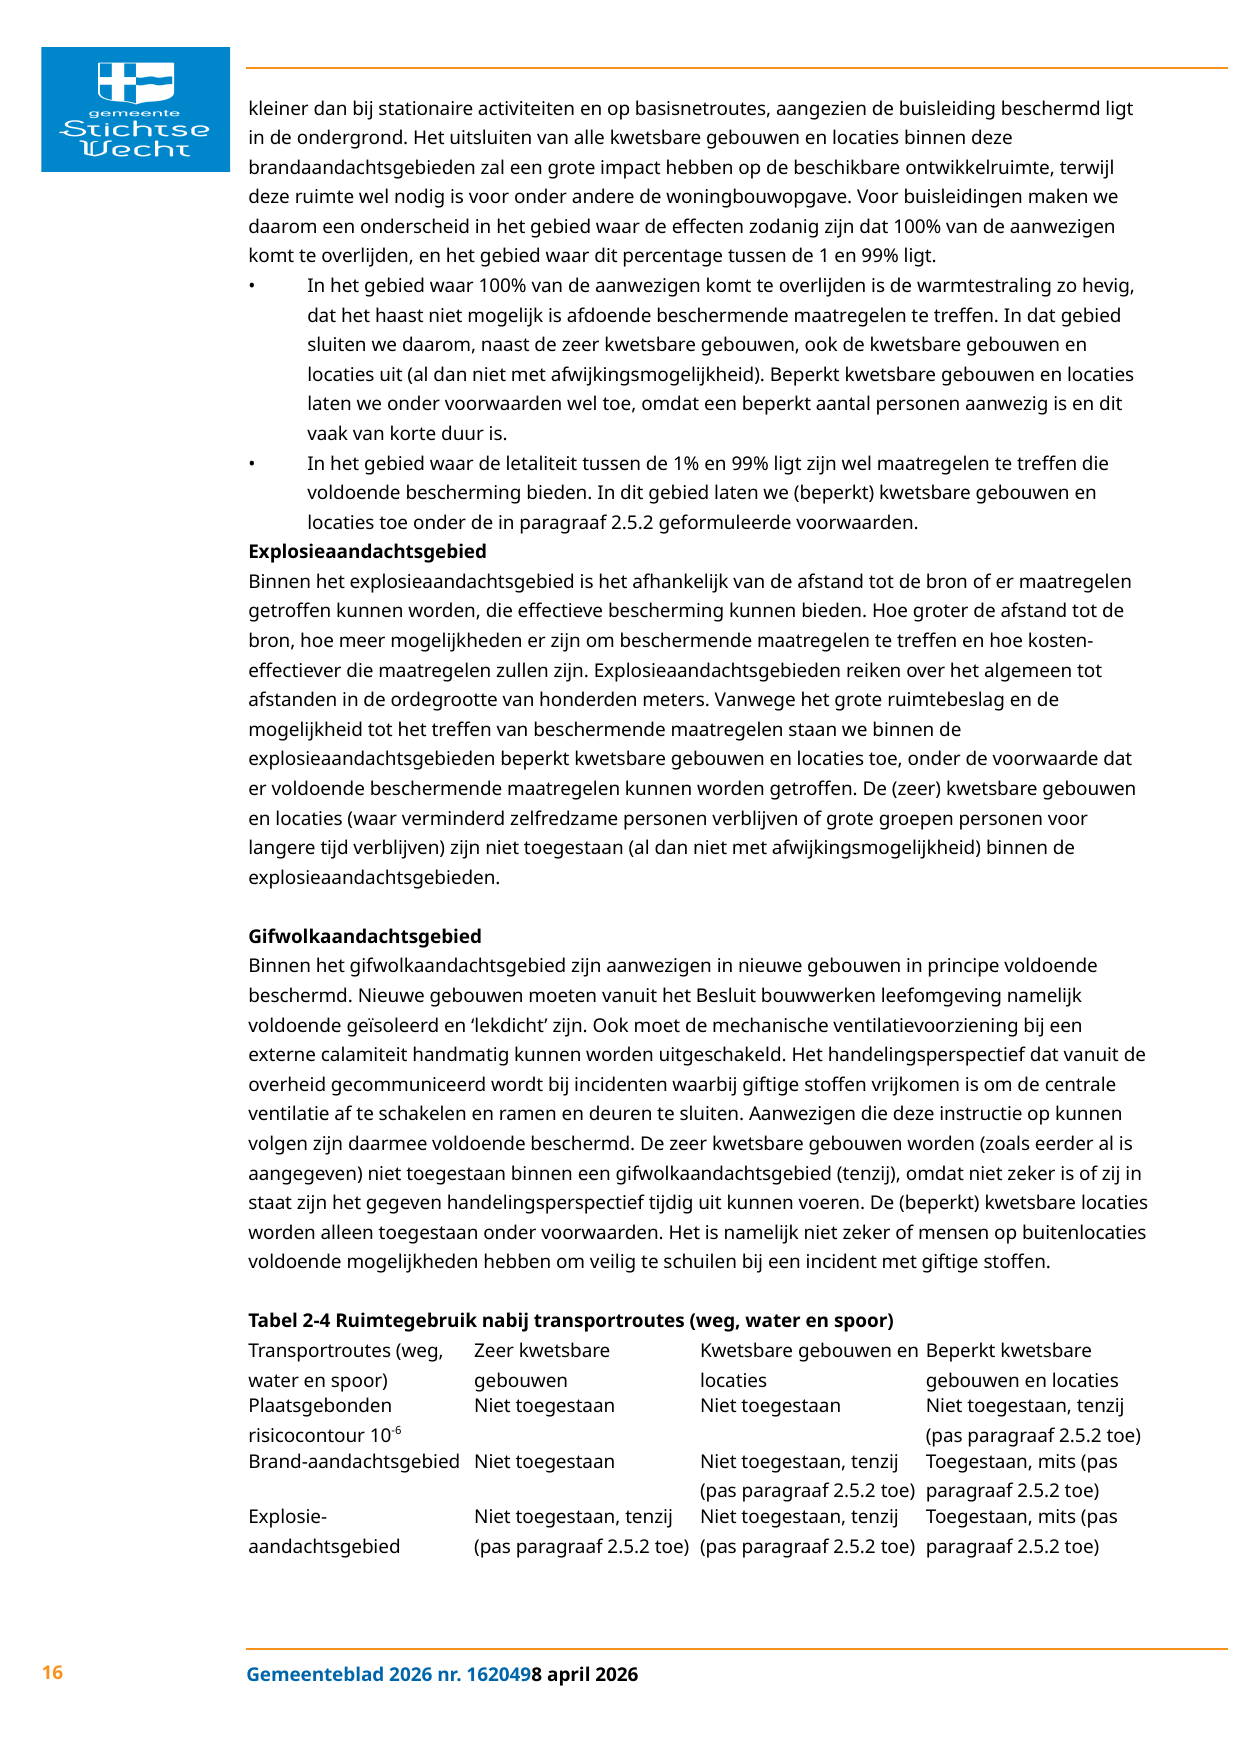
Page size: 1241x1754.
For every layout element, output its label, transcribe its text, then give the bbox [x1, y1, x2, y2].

list In het gebied waar de letaliteit tussen de 1% en 99% ligt zijn wel maatregelen te treffen die voldoende bescherming bieden. In dit gebied laten we (beperkt) kwetsbare gebouwen en locaties toe onder de in paragraaf 2.5.2 geformuleerde voorwaarden. [248, 450, 1152, 535]
list In het gebied waar 100% van de aanwezigen komt te overlijden is de warmtestraling zo hevig, dat het haast niet mogelijk is afdoende beschermende maatregelen te treffen. In dat gebied sluiten we daarom, naast de zeer kwetsbare gebouwen, ook de kwetsbare gebouwen en locaties uit (al dan niet met afwijkingsmogelijkheid). Beperkt kwetsbare gebouwen en locaties laten we onder voorwaarden wel toe, omdat een beperkt aantal personen aanwezig is en dit vaak van korte duur is. [248, 272, 1152, 446]
table_cell Niet toegestaan [474, 1448, 700, 1503]
table_cell Explosie-aandachtsgebied [248, 1503, 474, 1559]
table_cell Niet toegestaan, tenzij (pas paragraaf 2.5.2 toe) [926, 1393, 1152, 1448]
text kleiner dan bij stationaire activiteiten en op basisnetroutes, aangezien de buisleiding beschermd ligt in de ondergrond. Het uitsluiten van alle kwetsbare gebouwen en locaties binnen deze brandaandachtsgebieden zal een grote impact hebben op de beschikbare ontwikkelruimte, terwijl deze ruimte wel nodig is voor onder andere de woningbouwopgave. Voor buisleidingen maken we daarom een onderscheid in het gebied waar de effecten zodanig zijn dat 100% van de aanwezigen komt te overlijden, en het gebied waar dit percentage tussen de 1 en 99% ligt. [248, 95, 1152, 268]
picture [99, 63, 135, 101]
table_header Zeer kwetsbare gebouwen [474, 1338, 700, 1393]
table_header Kwetsbare gebouwen en locaties [700, 1338, 926, 1393]
table_header Transportroutes (weg, water en spoor) [248, 1338, 474, 1393]
table_cell Niet toegestaan, tenzij (pas paragraaf 2.5.2 toe) [474, 1503, 700, 1559]
table_cell Niet toegestaan [700, 1393, 926, 1448]
picture [137, 63, 174, 103]
table_header Beperkt kwetsbare gebouwen en locaties [926, 1338, 1152, 1393]
table_cell Niet toegestaan, tenzij (pas paragraaf 2.5.2 toe) [700, 1503, 926, 1559]
table_cell Toegestaan, mits (pas paragraaf 2.5.2 toe) [926, 1503, 1152, 1559]
table_cell Toegestaan, mits (pas paragraaf 2.5.2 toe) [926, 1448, 1152, 1503]
text Gifwolkaandachtsgebied [248, 923, 1152, 949]
table_cell Niet toegestaan [474, 1393, 700, 1448]
text Binnen het explosieaandachtsgebied is het afhankelijk van de afstand tot de bron of er maatregelen getroffen kunnen worden, die effectieve bescherming kunnen bieden. Hoe groter de afstand tot de bron, hoe meer mogelijkheden er zijn om beschermende maatregelen te treffen en hoe kosten-effectiever die maatregelen zullen zijn. Explosieaandachtsgebieden reiken over het algemeen tot afstanden in de ordegrootte van honderden meters. Vanwege het grote ruimtebeslag en de mogelijkheid tot het treffen van beschermende maatregelen staan we binnen de explosieaandachtsgebieden beperkt kwetsbare gebouwen en locaties toe, onder de voorwaarde dat er voldoende beschermende maatregelen kunnen worden getroffen. De (zeer) kwetsbare gebouwen en locaties (waar verminderd zelfredzame personen verblijven of grote groepen personen voor langere tijd verblijven) zijn niet toegestaan (al dan niet met afwijkingsmogelijkheid) binnen de explosieaandachtsgebieden. [248, 568, 1152, 890]
text Tabel 2-4 Ruimtegebruik nabij transportroutes (weg, water en spoor) [248, 1308, 1152, 1333]
table_cell Plaatsgebonden risicocontour 10-6 [248, 1393, 474, 1448]
table_cell Brand-aandachtsgebied [248, 1448, 474, 1503]
text Binnen het gifwolkaandachtsgebied zijn aanwezigen in nieuwe gebouwen in principe voldoende beschermd. Nieuwe gebouwen moeten vanuit het Besluit bouwwerken leefomgeving namelijk voldoende geïsoleerd en ‘lekdicht’ zijn. Ook moet de mechanische ventilatievoorziening bij een externe calamiteit handmatig kunnen worden uitgeschakeld. Het handelingsperspectief dat vanuit de overheid gecommuniceerd wordt bij incidenten waarbij giftige stoffen vrijkomen is om de centrale ventilatie af te schakelen en ramen en deuren te sluiten. Aanwezigen die deze instructie op kunnen volgen zijn daarmee voldoende beschermd. De zeer kwetsbare gebouwen worden (zoals eerder al is aangegeven) niet toegestaan binnen een gifwolkaandachtsgebied (tenzij), omdat niet zeker is of zij in staat zijn het gegeven handelingsperspectief tijdig uit kunnen voeren. De (beperkt) kwetsbare locaties worden alleen toegestaan onder voorwaarden. Het is namelijk niet zeker of mensen op buitenlocaties voldoende mogelijkheden hebben om veilig te schuilen bij een incident met giftige stoffen. [248, 953, 1152, 1274]
table_cell Niet toegestaan, tenzij (pas paragraaf 2.5.2 toe) [700, 1448, 926, 1503]
text Explosieaandachtsgebied [248, 538, 1152, 564]
